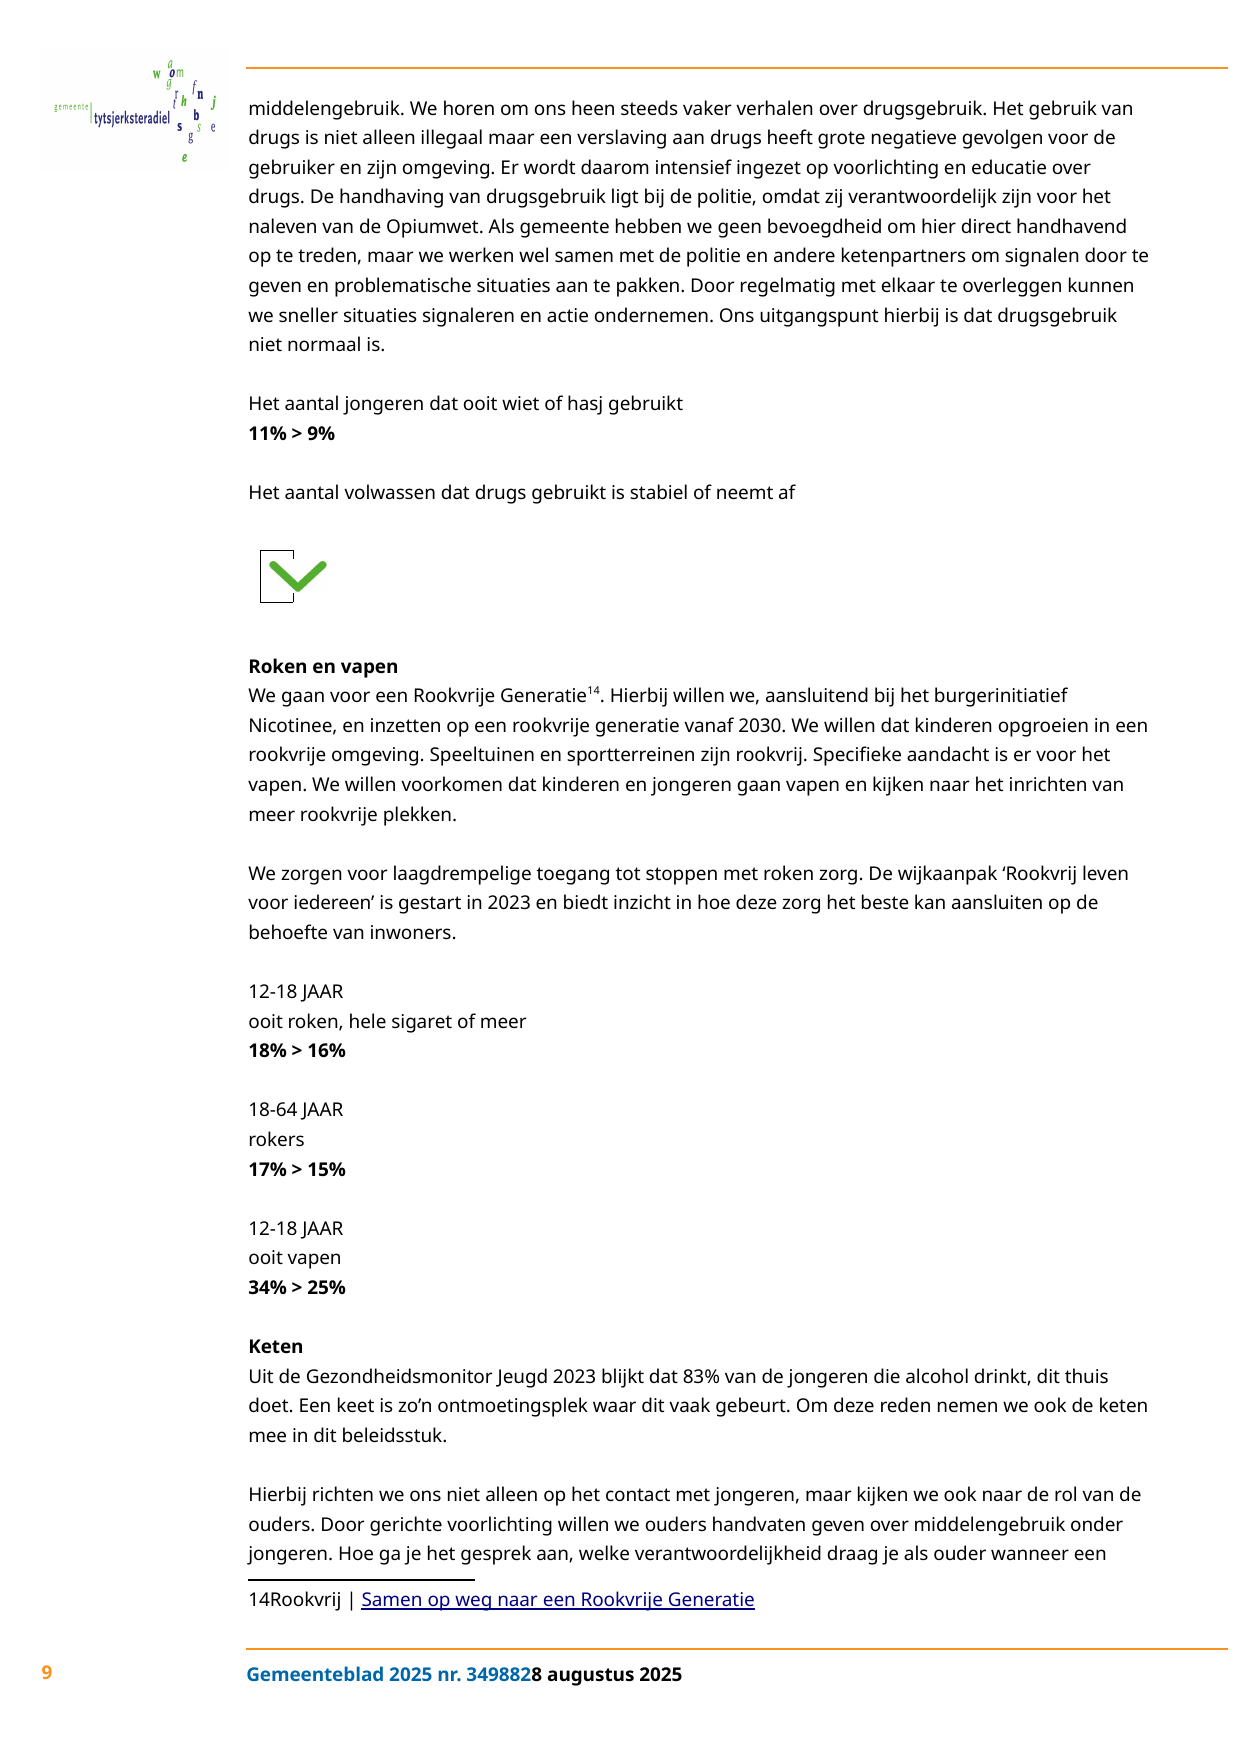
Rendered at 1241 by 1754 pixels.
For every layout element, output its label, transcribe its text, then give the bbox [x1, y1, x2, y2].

text 12-18 JAAR [248, 1215, 1152, 1241]
picture [268, 559, 328, 593]
text ooit vapen [248, 1244, 1152, 1270]
text 18-64 JAAR [248, 1097, 1152, 1122]
text 11% > 9% [248, 420, 1152, 446]
text Rookvrij | Samen op weg naar een Rookvrije Generatie [248, 1586, 1152, 1612]
text We zorgen voor laagdrempelige toegang tot stoppen met roken zorg. De wijkaanpak ‘Rookvrij leven voor iedereen’ is gestart in 2023 en biedt inzicht in hoe deze zorg het beste kan aansluiten op de behoefte van inwoners. [248, 860, 1152, 945]
text Roken en vapen [248, 653, 1152, 679]
text Uit de Gezondheidsmonitor Jeugd 2023 blijkt dat 83% van de jongeren die alcohol drinkt, dit thuis doet. Een keet is zo’n ontmoetingsplek waar dit vaak gebeurt. Om deze reden nemen we ook de keten mee in dit beleidsstuk. [248, 1363, 1152, 1448]
text 18% > 16% [248, 1037, 1152, 1063]
text 17% > 15% [248, 1156, 1152, 1182]
text 34% > 25% [248, 1274, 1152, 1300]
text Hierbij richten we ons niet alleen op het contact met jongeren, maar kijken we ook naar de rol van de ouders. Door gerichte voorlichting willen we ouders handvaten geven over middelengebruik onder jongeren. Hoe ga je het gesprek aan, welke verantwoordelijkheid draag je als ouder wanneer een [248, 1481, 1152, 1566]
text ooit roken, hele sigaret of meer [248, 1008, 1152, 1034]
text middelengebruik. We horen om ons heen steeds vaker verhalen over drugsgebruik. Het gebruik van drugs is niet alleen illegaal maar een verslaving aan drugs heeft grote negatieve gevolgen voor de gebruiker en zijn omgeving. Er wordt daarom intensief ingezet op voorlichting en educatie over drugs. De handhaving van drugsgebruik ligt bij de politie, omdat zij verantwoordelijk zijn voor het naleven van de Opiumwet. Als gemeente hebben we geen bevoegdheid om hier direct handhavend op te treden, maar we werken wel samen met de politie en andere ketenpartners om signalen door te geven en problematische situaties aan te pakken. Door regelmatig met elkaar te overleggen kunnen we sneller situaties signaleren en actie ondernemen. Ons uitgangspunt hierbij is dat drugsgebruik niet normaal is. [248, 95, 1152, 357]
text Het aantal jongeren dat ooit wiet of hasj gebruikt [248, 391, 1152, 416]
text rokers [248, 1126, 1152, 1152]
text 12-18 JAAR [248, 978, 1152, 1004]
picture [41, 47, 231, 172]
text Het aantal volwassen dat drugs gebruikt is stabiel of neemt af [248, 479, 1152, 505]
text We gaan voor een Rookvrije Generatie. Hierbij willen we, aansluitend bij het burgerinitiatief Nicotinee, en inzetten op een rookvrije generatie vanaf 2030. We willen dat kinderen opgroeien in een rookvrije omgeving. Speeltuinen en sportterreinen zijn rookvrij. Specifieke aandacht is er voor het vapen. We willen voorkomen dat kinderen en jongeren gaan vapen en kijken naar het inrichten van meer rookvrije plekken. [248, 682, 1152, 827]
text Keten [248, 1333, 1152, 1359]
